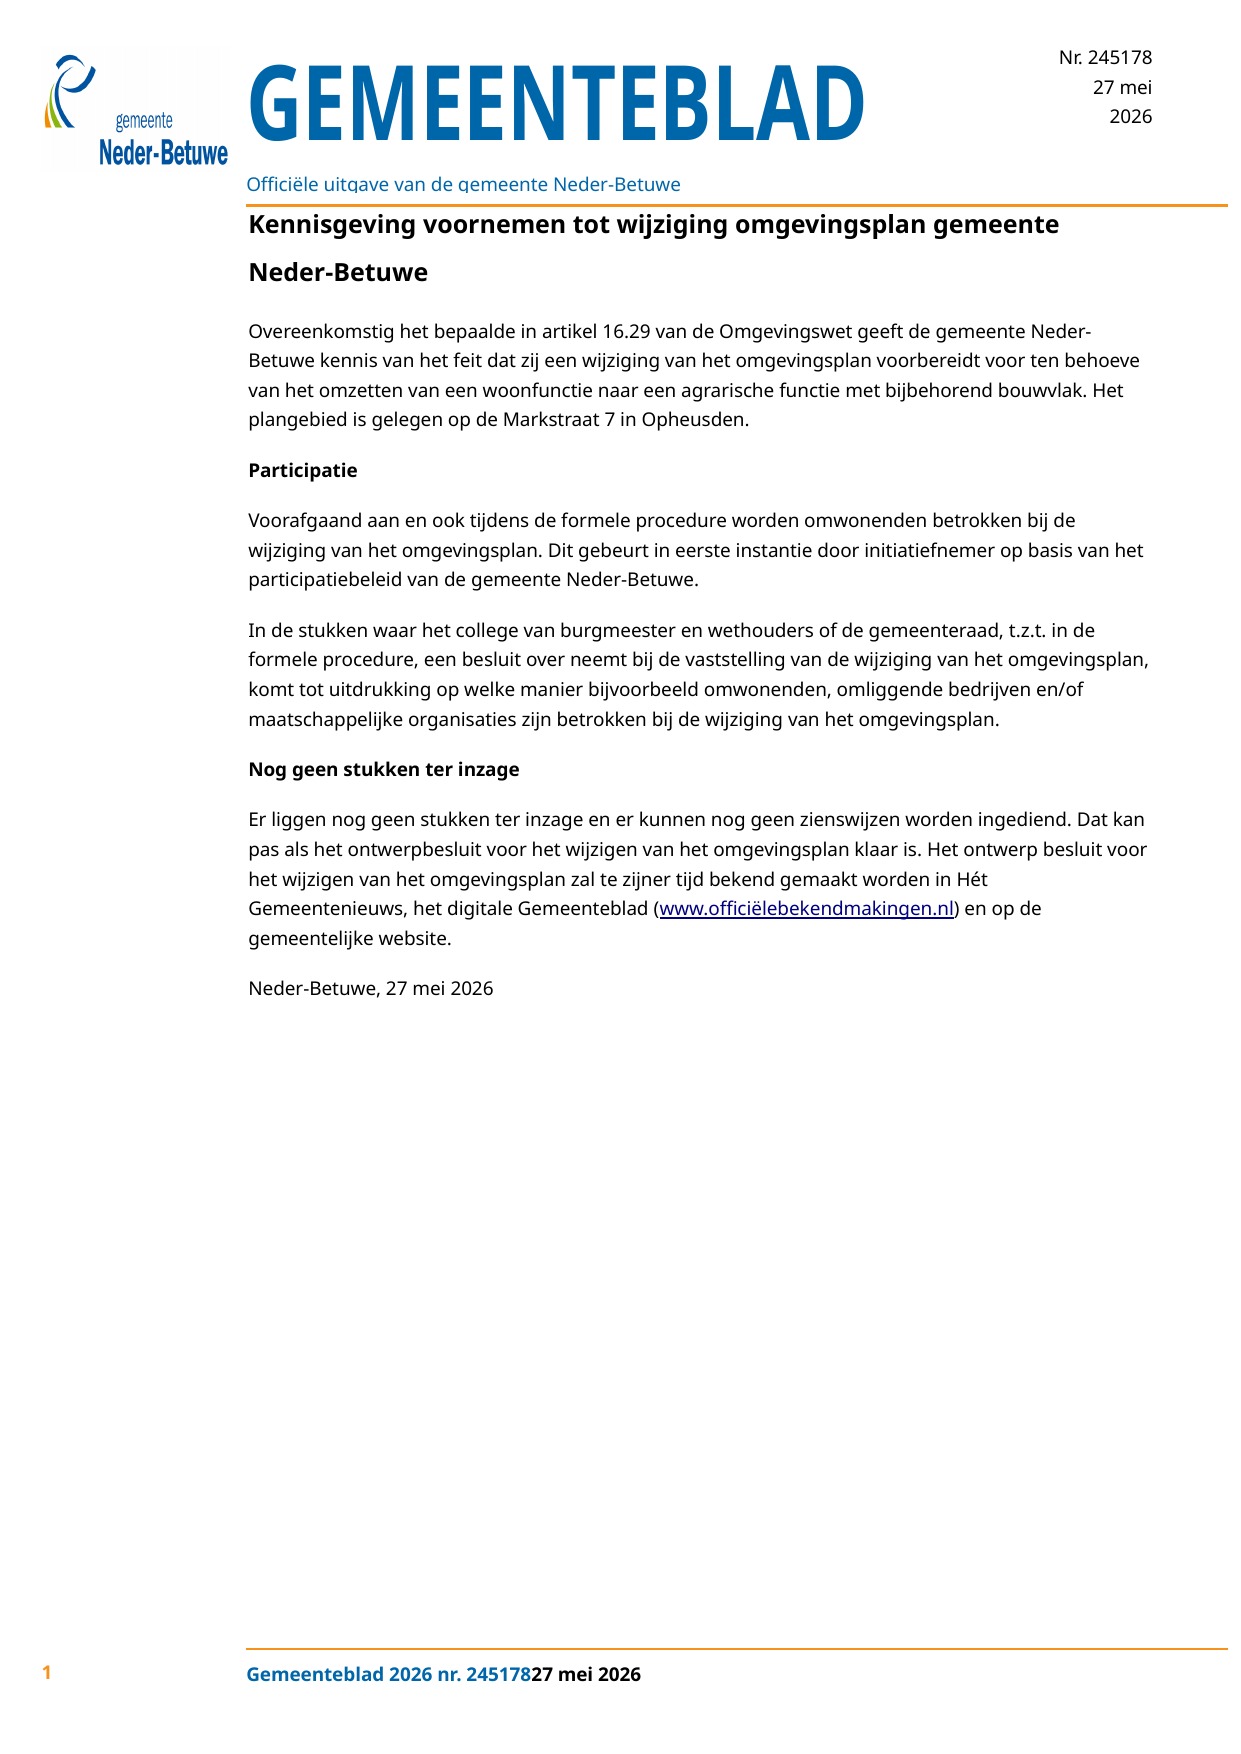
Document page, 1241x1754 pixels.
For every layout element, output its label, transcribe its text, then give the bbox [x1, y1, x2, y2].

text Overeenkomstig het bepaalde in artikel 16.29 van de Omgevingswet geeft de gemeente Neder-Betuwe kennis van het feit dat zij een wijziging van het omgevingsplan voorbereidt voor ten behoeve van het omzetten van een woonfunctie naar een agrarische functie met bijbehorend bouwvlak. Het plangebied is gelegen op de Markstraat 7 in Opheusden. [248, 318, 1152, 432]
text Kennisgeving voornemen tot wijziging omgevingsplan gemeente Neder-Betuwe [248, 207, 1152, 288]
text Neder-Betuwe, 27 mei 2026 [248, 975, 1152, 1001]
text Participatie [248, 457, 1152, 483]
text Voorafgaand aan en ook tijdens de formele procedure worden omwonenden betrokken bij de wijziging van het omgevingsplan. Dit gebeurt in eerste instantie door initiatiefnemer op basis van het participatiebeleid van de gemeente Neder-Betuwe. [248, 507, 1152, 592]
picture [41, 47, 231, 172]
text In de stukken waar het college van burgmeester en wethouders of de gemeenteraad, t.z.t. in de formele procedure, een besluit over neemt bij de vaststelling van de wijziging van het omgevingsplan, komt tot uitdrukking op welke manier bijvoorbeeld omwonenden, omliggende bedrijven en/of maatschappelijke organisaties zijn betrokken bij de wijziging van het omgevingsplan. [248, 617, 1152, 732]
text Nog geen stukken ter inzage [248, 756, 1152, 782]
text Er liggen nog geen stukken ter inzage en er kunnen nog geen zienswijzen worden ingediend. Dat kan pas als het ontwerpbesluit voor het wijzigen van het omgevingsplan klaar is. Het ontwerp besluit voor het wijzigen van het omgevingsplan zal te zijner tijd bekend gemaakt worden in Hét Gemeentenieuws, het digitale Gemeenteblad (www.officiëlebekendmakingen.nl) en op de gemeentelijke website. [248, 807, 1152, 951]
